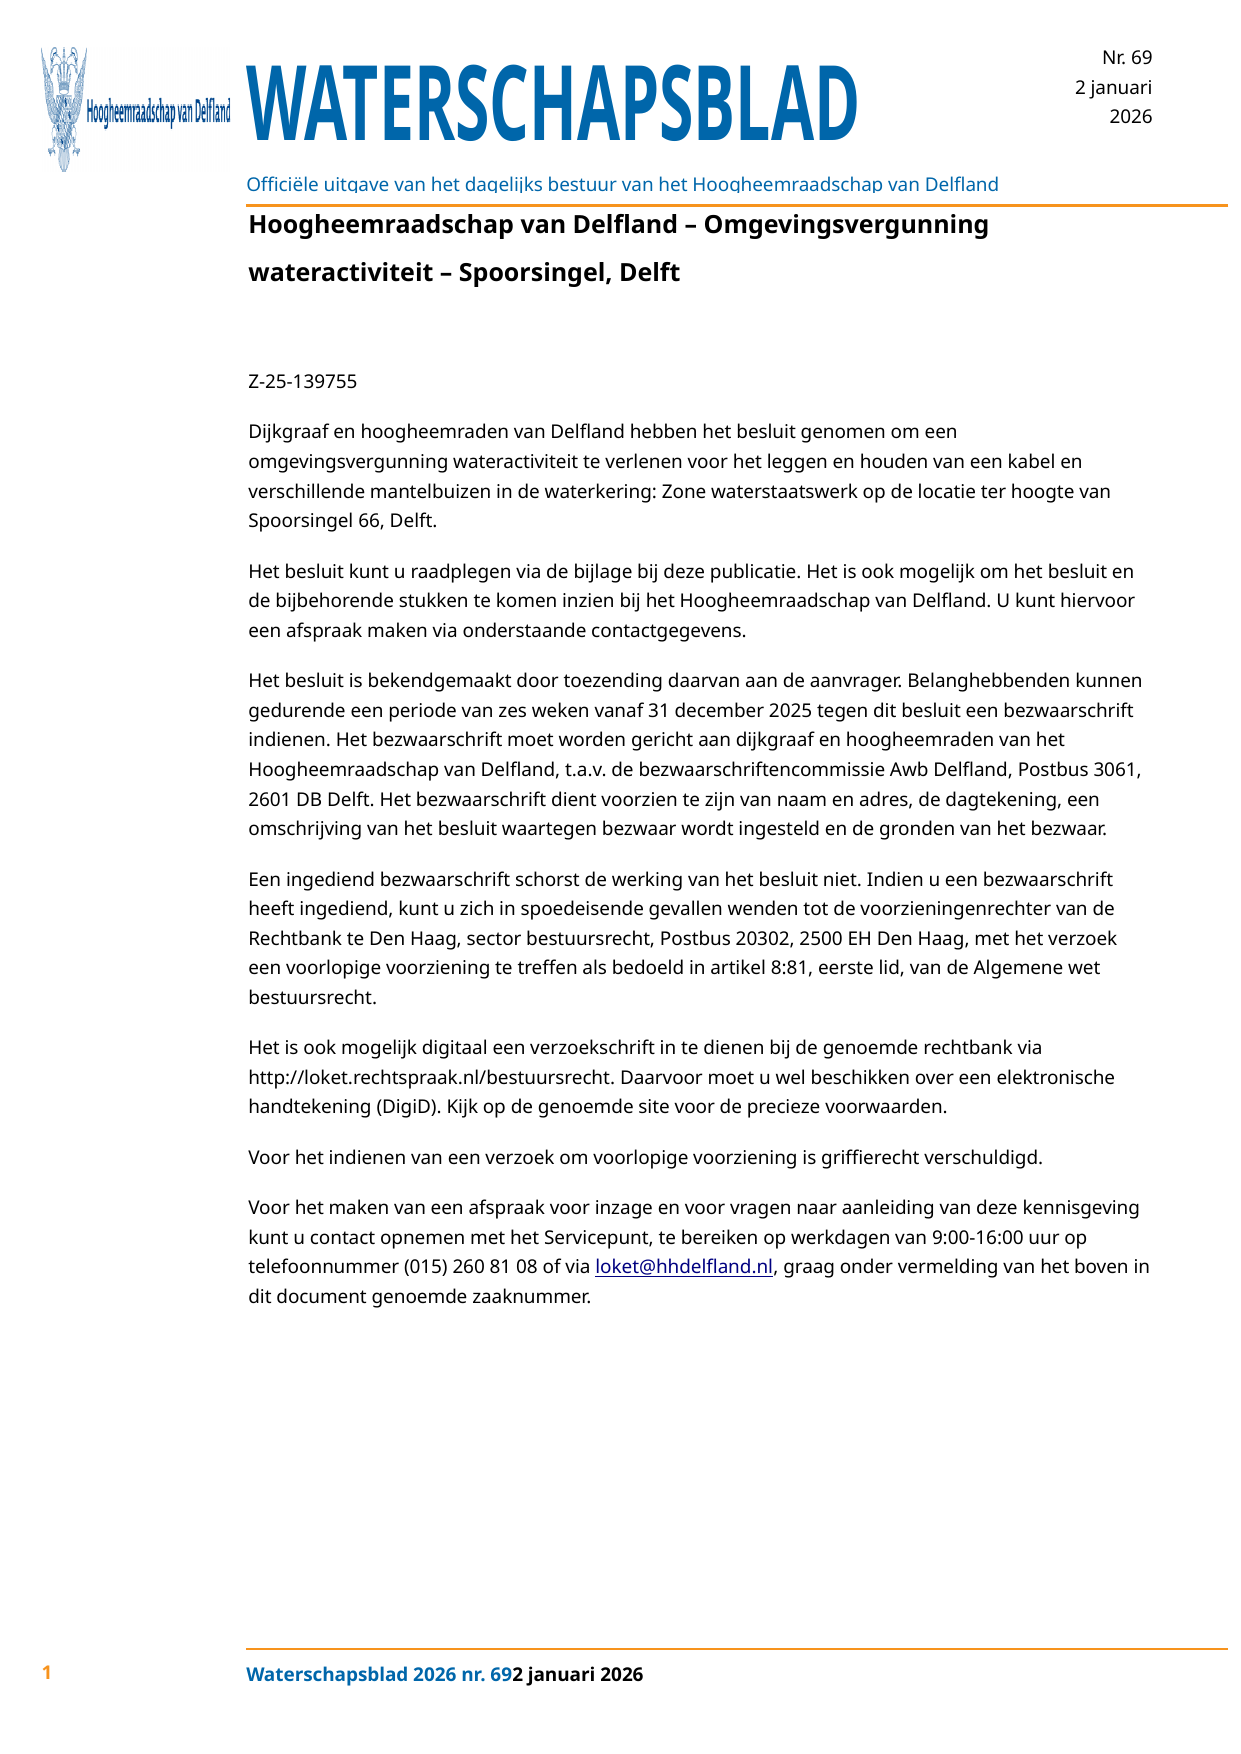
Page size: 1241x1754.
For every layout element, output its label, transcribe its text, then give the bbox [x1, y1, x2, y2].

text Dijkgraaf en hoogheemraden van Delfland hebben het besluit genomen om een omgevingsvergunning wateractiviteit te verlenen voor het leggen en houden van een kabel en verschillende mantelbuizen in de waterkering: Zone waterstaatswerk op de locatie ter hoogte van Spoorsingel 66, Delft. [248, 419, 1152, 533]
text Een ingediend bezwaarschrift schorst de werking van het besluit niet. Indien u een bezwaarschrift heeft ingediend, kunt u zich in spoedeisende gevallen wenden tot de voorzieningenrechter van de Rechtbank te Den Haag, sector bestuursrecht, Postbus 20302, 2500 EH Den Haag, met het verzoek een voorlopige voorziening te treffen als bedoeld in artikel 8:81, eerste lid, van de Algemene wet bestuursrecht. [248, 866, 1152, 1010]
text Voor het maken van een afspraak voor inzage en voor vragen naar aanleiding van deze kennisgeving kunt u contact opnemen met het Servicepunt, te bereiken op werkdagen van 9:00-16:00 uur op telefoonnummer (015) 260 81 08 of via loket@hhdelfland.nl, graag onder vermelding van het boven in dit document genoemde zaaknummer. [248, 1194, 1152, 1309]
text Voor het indienen van een verzoek om voorlopige voorziening is griffierecht verschuldigd. [248, 1144, 1152, 1170]
picture [41, 47, 231, 172]
text Hoogheemraadschap van Delfland – Omgevingsvergunning wateractiviteit – Spoorsingel, Delft [248, 207, 1152, 288]
text Het besluit kunt u raadplegen via de bijlage bij deze publicatie. Het is ook mogelijk om het besluit en de bijbehorende stukken te komen inzien bij het Hoogheemraadschap van Delfland. U kunt hiervoor een afspraak maken via onderstaande contactgegevens. [248, 558, 1152, 643]
text Het besluit is bekendgemaakt door toezending daarvan aan de aanvrager. Belanghebbenden kunnen gedurende een periode van zes weken vanaf 31 december 2025 tegen dit besluit een bezwaarschrift indienen. Het bezwaarschrift moet worden gericht aan dijkgraaf en hoogheemraden van het Hoogheemraadschap van Delfland, t.a.v. de bezwaarschriftencommissie Awb Delfland, Postbus 3061, 2601 DB Delft. Het bezwaarschrift dient voorzien te zijn van naam en adres, de dagtekening, een omschrijving van het besluit waartegen bezwaar wordt ingesteld en de gronden van het bezwaar. [248, 667, 1152, 841]
text Z-25-139755 [248, 368, 1152, 394]
text Het is ook mogelijk digitaal een verzoekschrift in te dienen bij de genoemde rechtbank via http://loket.rechtspraak.nl/bestuursrecht. Daarvoor moet u wel beschikken over een elektronische handtekening (DigiD). Kijk op de genoemde site voor de precieze voorwaarden. [248, 1034, 1152, 1119]
